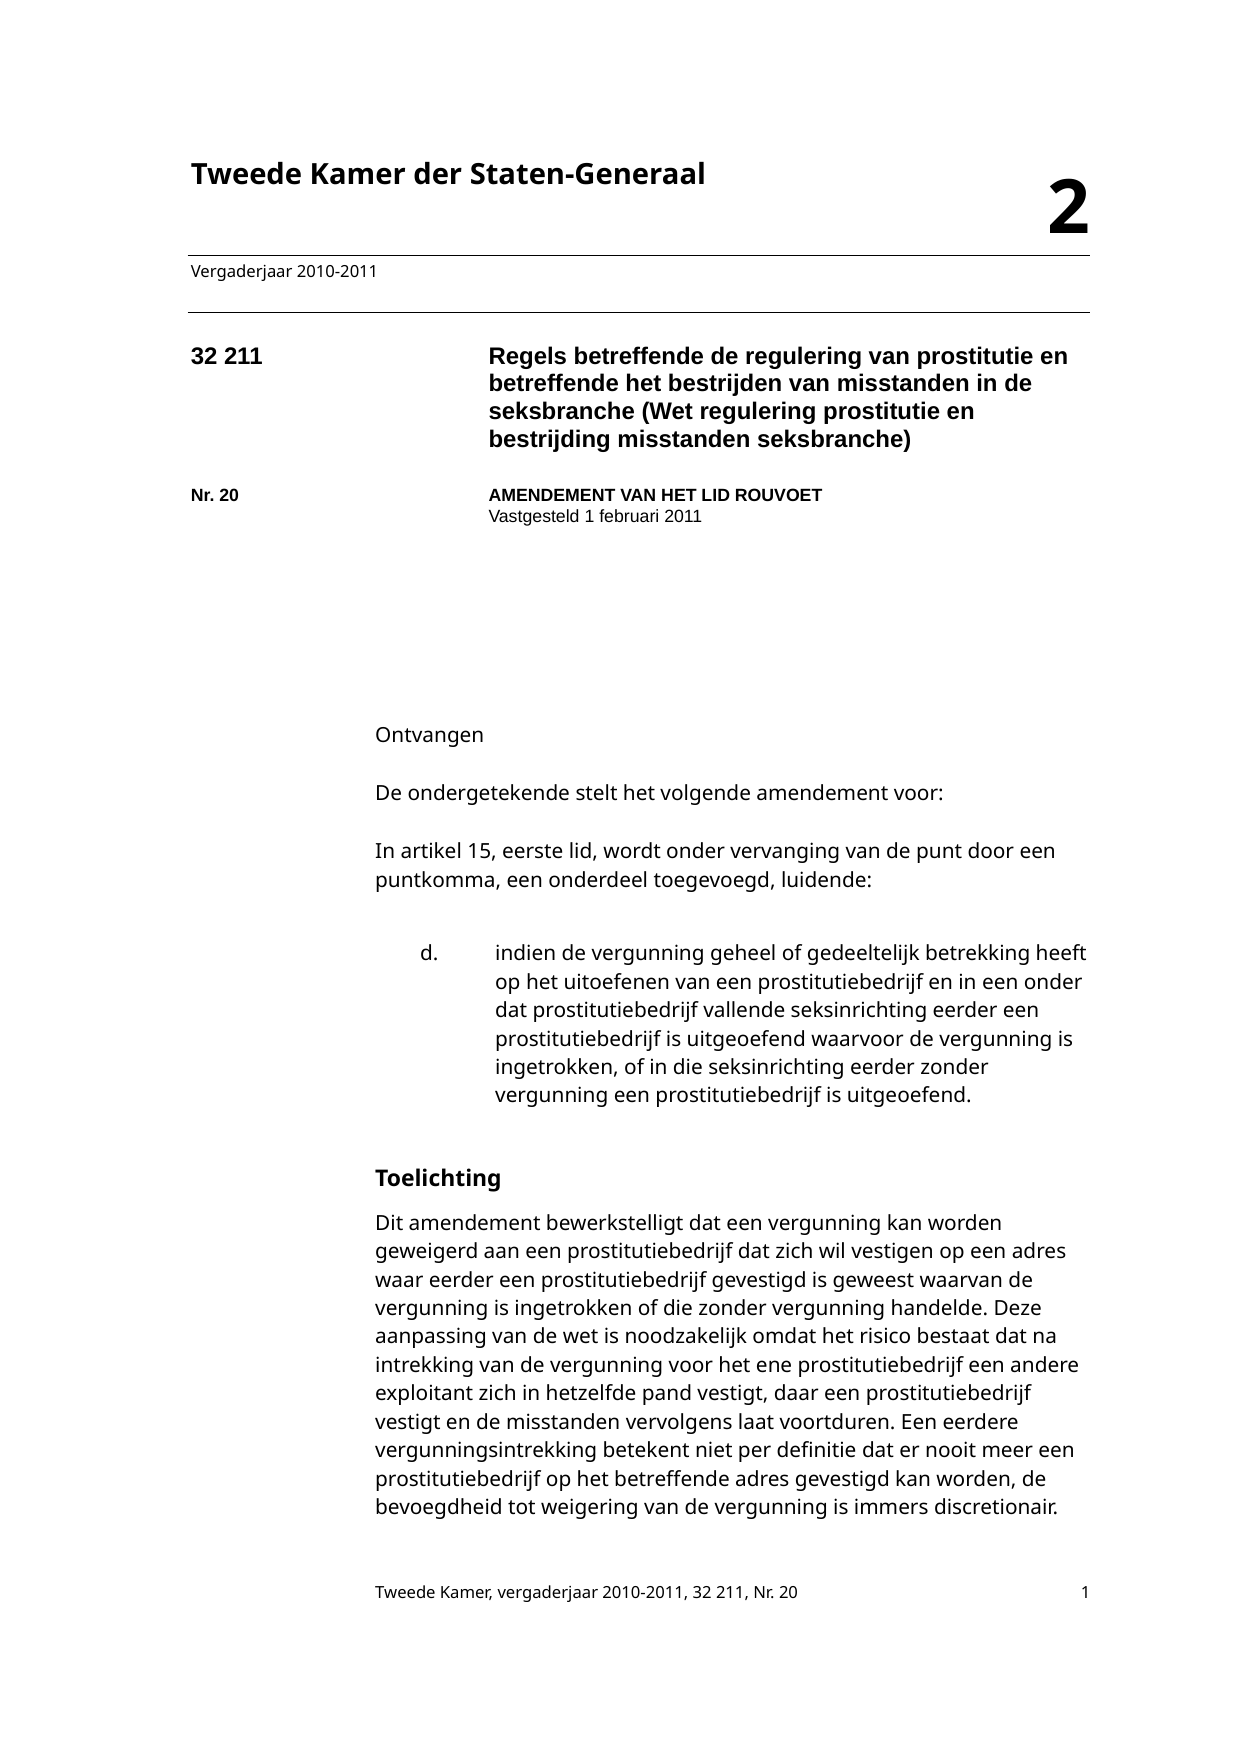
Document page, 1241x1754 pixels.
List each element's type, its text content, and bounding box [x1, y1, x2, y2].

subtitle Toelichting [375, 1162, 1090, 1193]
table_cell Regels betreffende de regulering van prostitutie en betreffende het bestrijden van misstanden in de seksbranche (Wet regulering prostitutie en bestrijding misstanden seksbranche) [485, 339, 1090, 482]
text De ondergetekende stelt het volgende amendement voor: [375, 778, 1090, 807]
list indien de vergunning geheel of gedeeltelijk betrekking heeft op het uitoefenen van een prostitutiebedrijf en in een onder dat prostitutiebedrijf vallende seksinrichting eerder een prostitutiebedrijf is uitgeoefend waarvoor de vergunning is ingetrokken, of in die seksinrichting eerder zonder vergunning een prostitutiebedrijf is uitgeoefend. [420, 938, 1090, 1109]
table_header Tweede Kamer der Staten-Generaal [188, 150, 909, 255]
table_cell [188, 313, 485, 339]
text Ontvangen [375, 720, 1090, 748]
table_header 2 [910, 150, 1090, 255]
table_cell AMENDEMENT VAN HET LID ROUVOET Vastgesteld 1 februari 2011 [485, 482, 1090, 601]
table_cell 32 211 [188, 339, 485, 482]
table_cell Vergaderjaar 2010-2011 [188, 256, 485, 312]
table_cell [485, 256, 1090, 312]
text Dit amendement bewerkstelligt dat een vergunning kan worden geweigerd aan een prostitutiebedrijf dat zich wil vestigen op een adres waar eerder een prostitutiebedrijf gevestigd is geweest waarvan de vergunning is ingetrokken of die zonder vergunning handelde. Deze aanpassing van de wet is noodzakelijk omdat het risico bestaat dat na intrekking van de vergunning voor het ene prostitutiebedrijf een andere exploitant zich in hetzelfde pand vestigt, daar een prostitutiebedrijf vestigt en de misstanden vervolgens laat voortduren. Een eerdere vergunningsintrekking betekent niet per definitie dat er nooit meer een prostitutiebedrijf op het betreffende adres gevestigd kan worden, de bevoegdheid tot weigering van de vergunning is immers discretionair. [375, 1208, 1090, 1521]
text In artikel 15, eerste lid, wordt onder vervanging van de punt door een puntkomma, een onderdeel toegevoegd, luidende: [375, 837, 1090, 893]
table_cell Nr. 20 [188, 482, 485, 601]
table_cell [485, 313, 1090, 339]
